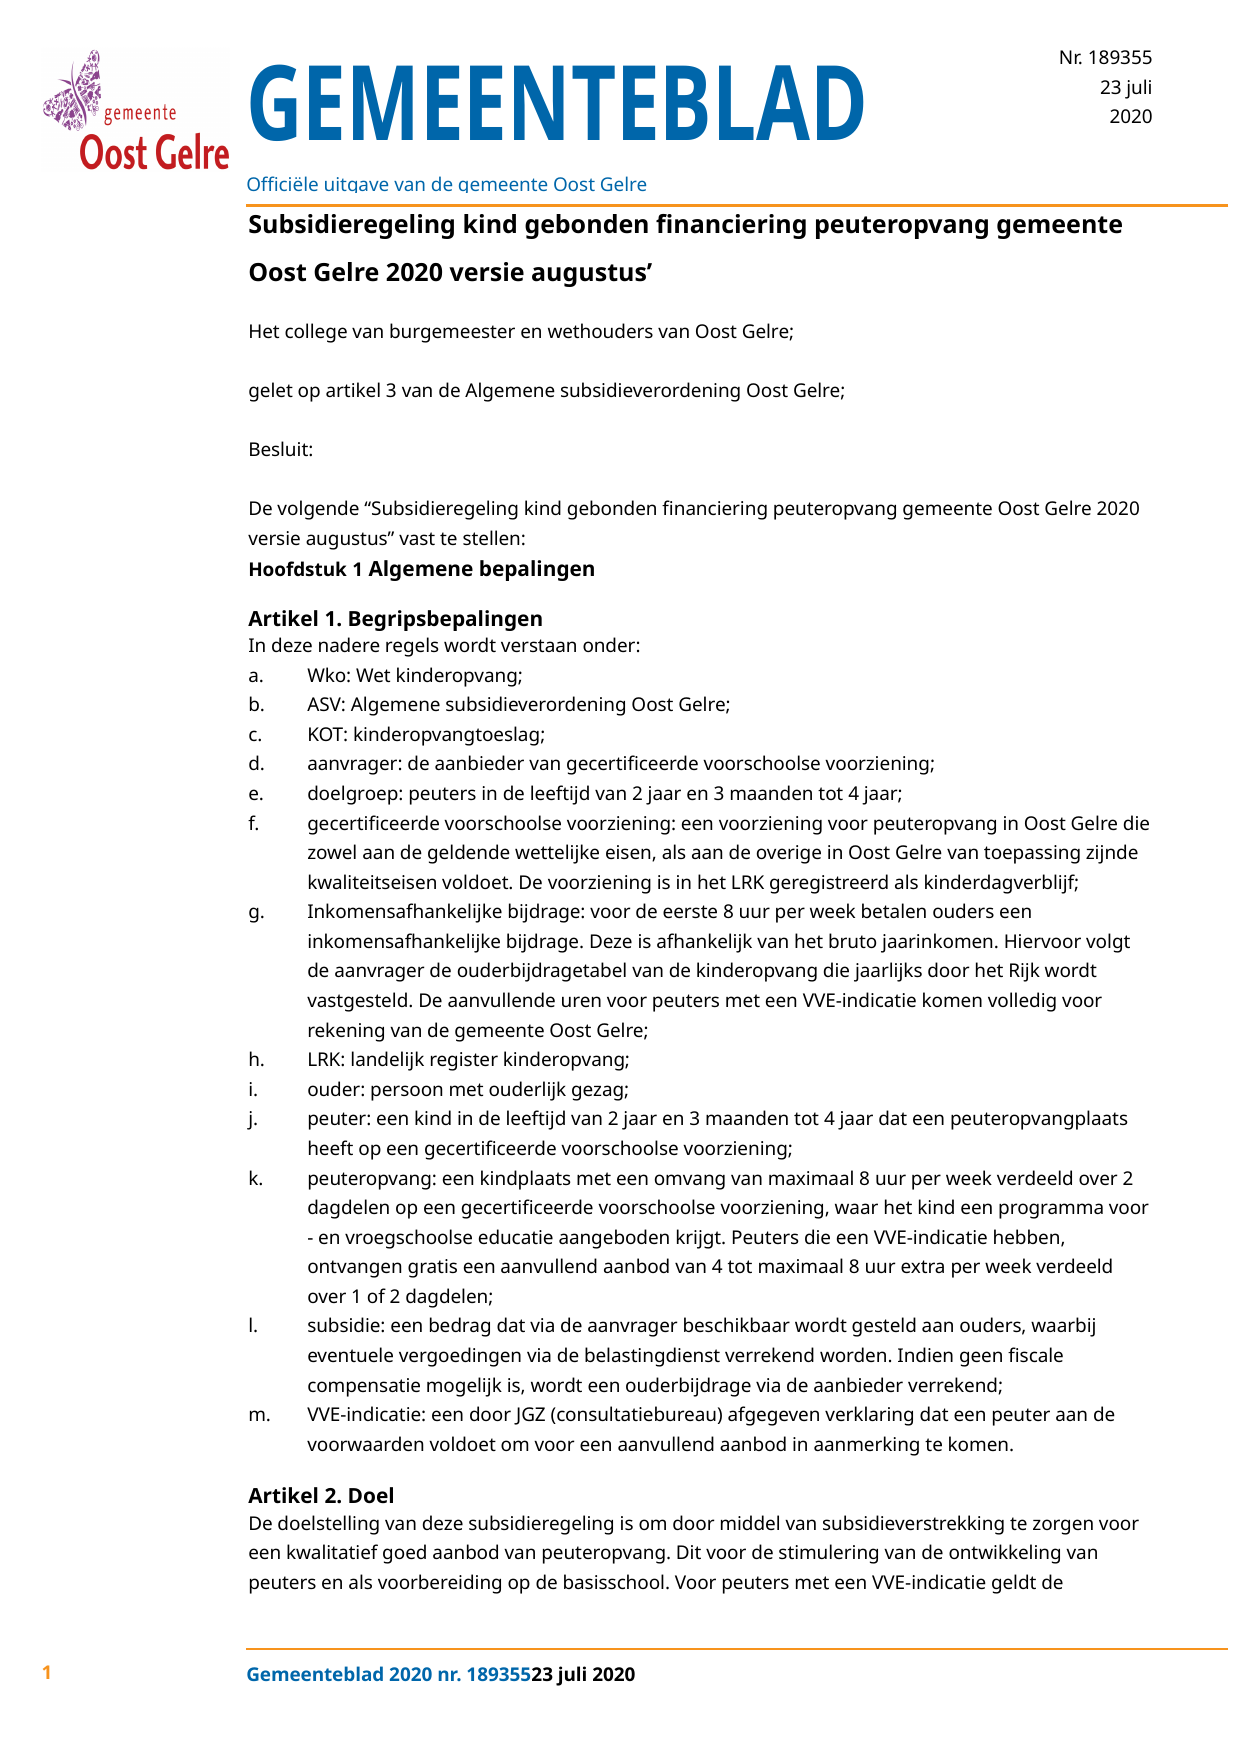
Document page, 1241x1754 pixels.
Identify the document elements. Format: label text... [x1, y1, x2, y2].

list peuteropvang: een kindplaats met een omvang van maximaal 8 uur per week verdeeld over 2 dagdelen op een gecertificeerde voorschoolse voorziening, waar het kind een programma voor - en vroegschoolse educatie aangeboden krijgt. Peuters die een VVE-indicatie hebben, ontvangen gratis een aanvullend aanbod van 4 tot maximaal 8 uur extra per week verdeeld over 1 of 2 dagdelen; [248, 1165, 1152, 1309]
list peuter: een kind in de leeftijd van 2 jaar en 3 maanden tot 4 jaar dat een peuteropvangplaats heeft op een gecertificeerde voorschoolse voorziening; [248, 1106, 1152, 1161]
text Subsidieregeling kind gebonden financiering peuteropvang gemeente Oost Gelre 2020 versie augustus’ [248, 207, 1152, 288]
text In deze nadere regels wordt verstaan onder: [248, 632, 1152, 658]
list KOT: kinderopvangtoeslag; [248, 721, 1152, 747]
text De doelstelling van deze subsidieregeling is om door middel van subsidieverstrekking te zorgen voor een kwalitatief goed aanbod van peuteropvang. Dit voor de stimulering van de ontwikkeling van peuters en als voorbereiding op de basisschool. Voor peuters met een VVE-indicatie geldt de [248, 1510, 1152, 1595]
list ouder: persoon met ouderlijk gezag; [248, 1076, 1152, 1102]
list aanvrager: de aanbieder van gecertificeerde voorschoolse voorziening; [248, 751, 1152, 776]
text De volgende “Subsidieregeling kind gebonden financiering peuteropvang gemeente Oost Gelre 2020 versie augustus” vast te stellen: [248, 495, 1152, 551]
text Hoofdstuk 1 Algemene bepalingen [248, 554, 1152, 583]
list doelgroep: peuters in de leeftijd van 2 jaar en 3 maanden tot 4 jaar; [248, 780, 1152, 806]
list Inkomensafhankelijke bijdrage: voor de eerste 8 uur per week betalen ouders een inkomensafhankelijke bijdrage. Deze is afhankelijk van het bruto jaarinkomen. Hiervoor volgt de aanvrager de ouderbijdragetabel van de kinderopvang die jaarlijks door het Rijk wordt vastgesteld. De aanvullende uren voor peuters met een VVE-indicatie komen volledig voor rekening van de gemeente Oost Gelre; [248, 898, 1152, 1043]
list LRK: landelijk register kinderopvang; [248, 1046, 1152, 1072]
picture [41, 47, 231, 172]
list ASV: Algemene subsidieverordening Oost Gelre; [248, 691, 1152, 717]
text Artikel 1. Begripsbepalingen [248, 604, 1152, 632]
text Het college van burgemeester en wethouders van Oost Gelre; [248, 318, 1152, 344]
list gecertificeerde voorschoolse voorziening: een voorziening voor peuteropvang in Oost Gelre die zowel aan de geldende wettelijke eisen, als aan de overige in Oost Gelre van toepassing zijnde kwaliteitseisen voldoet. De voorziening is in het LRK geregistreerd als kinderdagverblijf; [248, 810, 1152, 895]
text Besluit: [248, 436, 1152, 462]
text Artikel 2. Doel [248, 1481, 1152, 1510]
list Wko: Wet kinderopvang; [248, 662, 1152, 688]
list subsidie: een bedrag dat via de aanvrager beschikbaar wordt gesteld aan ouders, waarbij eventuele vergoedingen via de belastingdienst verrekend worden. Indien geen fiscale compensatie mogelijk is, wordt een ouderbijdrage via de aanbieder verrekend; [248, 1313, 1152, 1398]
text gelet op artikel 3 van de Algemene subsidieverordening Oost Gelre; [248, 377, 1152, 403]
list VVE-indicatie: een door JGZ (consultatiebureau) afgegeven verklaring dat een peuter aan de voorwaarden voldoet om voor een aanvullend aanbod in aanmerking te komen. [248, 1401, 1152, 1457]
